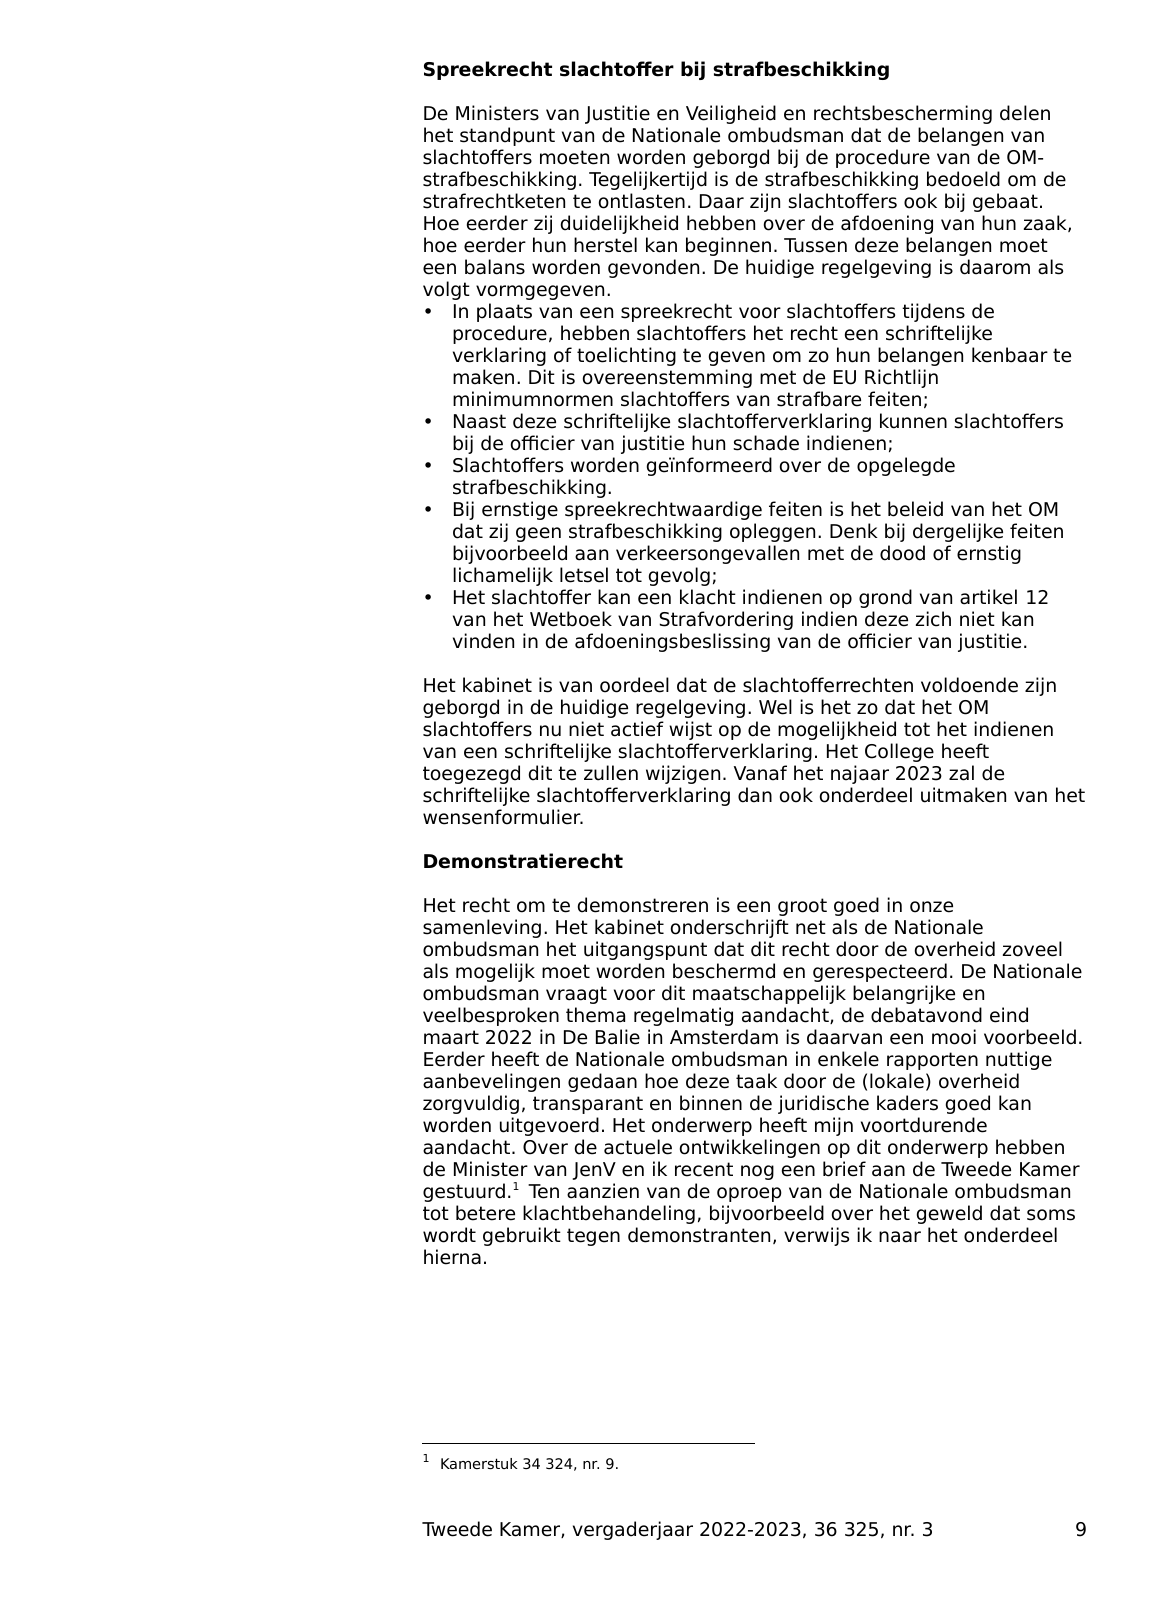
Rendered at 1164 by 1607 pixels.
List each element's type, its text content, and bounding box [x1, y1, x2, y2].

text • Slachtoffers worden geïnformeerd over de opgelegde strafbeschikking. [422, 455, 1087, 499]
text Het recht om te demonstreren is een groot goed in onze samenleving. Het kabinet onderschrijft net als de Nationale ombudsman het uitgangspunt dat dit recht door de overheid zoveel als mogelijk moet worden beschermd en gerespecteerd. De Nationale ombudsman vraagt voor dit maatschappelijk belangrijke en veelbesproken thema regelmatig aandacht, de debatavond eind maart 2022 in De Balie in Amsterdam is daarvan een mooi voorbeeld. Eerder heeft de Nationale ombudsman in enkele rapporten nuttige aanbevelingen gedaan hoe deze taak door de (lokale) overheid zorgvuldig, transparant en binnen de juridische kaders goed kan worden uitgevoerd. Het onderwerp heeft mijn voortdurende aandacht. Over de actuele ontwikkelingen op dit onderwerp hebben de Minister van JenV en ik recent nog een brief aan de Tweede Kamer gestuurd. Ten aanzien van de oproep van de Nationale ombudsman tot betere klachtbehandeling, bijvoorbeeld over het geweld dat soms wordt gebruikt tegen demonstranten, verwijs ik naar het onderdeel hierna. [422, 895, 1087, 1269]
text • Bij ernstige spreekrechtwaardige feiten is het beleid van het OM dat zij geen strafbeschikking opleggen. Denk bij dergelijke feiten bijvoorbeeld aan verkeersongevallen met de dood of ernstig lichamelijk letsel tot gevolg; [422, 499, 1087, 587]
subtitle Demonstratierecht [422, 851, 1087, 873]
subtitle Spreekrecht slachtoffer bij strafbeschikking [422, 59, 1087, 81]
text Kamerstuk 34 324, nr. 9. [422, 1452, 1087, 1474]
text • In plaats van een spreekrecht voor slachtoffers tijdens de procedure, hebben slachtoffers het recht een schriftelijke verklaring of toelichting te geven om zo hun belangen kenbaar te maken. Dit is overeenstemming met de EU Richtlijn minimumnormen slachtoffers van strafbare feiten; [422, 301, 1087, 411]
text • Het slachtoffer kan een klacht indienen op grond van artikel 12 van het Wetboek van Strafvordering indien deze zich niet kan vinden in de afdoeningsbeslissing van de officier van justitie. [422, 587, 1087, 653]
text Het kabinet is van oordeel dat de slachtofferrechten voldoende zijn geborgd in de huidige regelgeving. Wel is het zo dat het OM slachtoffers nu niet actief wijst op de mogelijkheid tot het indienen van een schriftelijke slachtofferverklaring. Het College heeft toegezegd dit te zullen wijzigen. Vanaf het najaar 2023 zal de schriftelijke slachtofferverklaring dan ook onderdeel uitmaken van het wensenformulier. [422, 675, 1087, 829]
text De Ministers van Justitie en Veiligheid en rechtsbescherming delen het standpunt van de Nationale ombudsman dat de belangen van slachtoffers moeten worden geborgd bij de procedure van de OM-strafbeschikking. Tegelijkertijd is de strafbeschikking bedoeld om de strafrechtketen te ontlasten. Daar zijn slachtoffers ook bij gebaat. Hoe eerder zij duidelijkheid hebben over de afdoening van hun zaak, hoe eerder hun herstel kan beginnen. Tussen deze belangen moet een balans worden gevonden. De huidige regelgeving is daarom als volgt vormgegeven. [422, 103, 1087, 301]
text • Naast deze schriftelijke slachtofferverklaring kunnen slachtoffers bij de officier van justitie hun schade indienen; [422, 411, 1087, 455]
